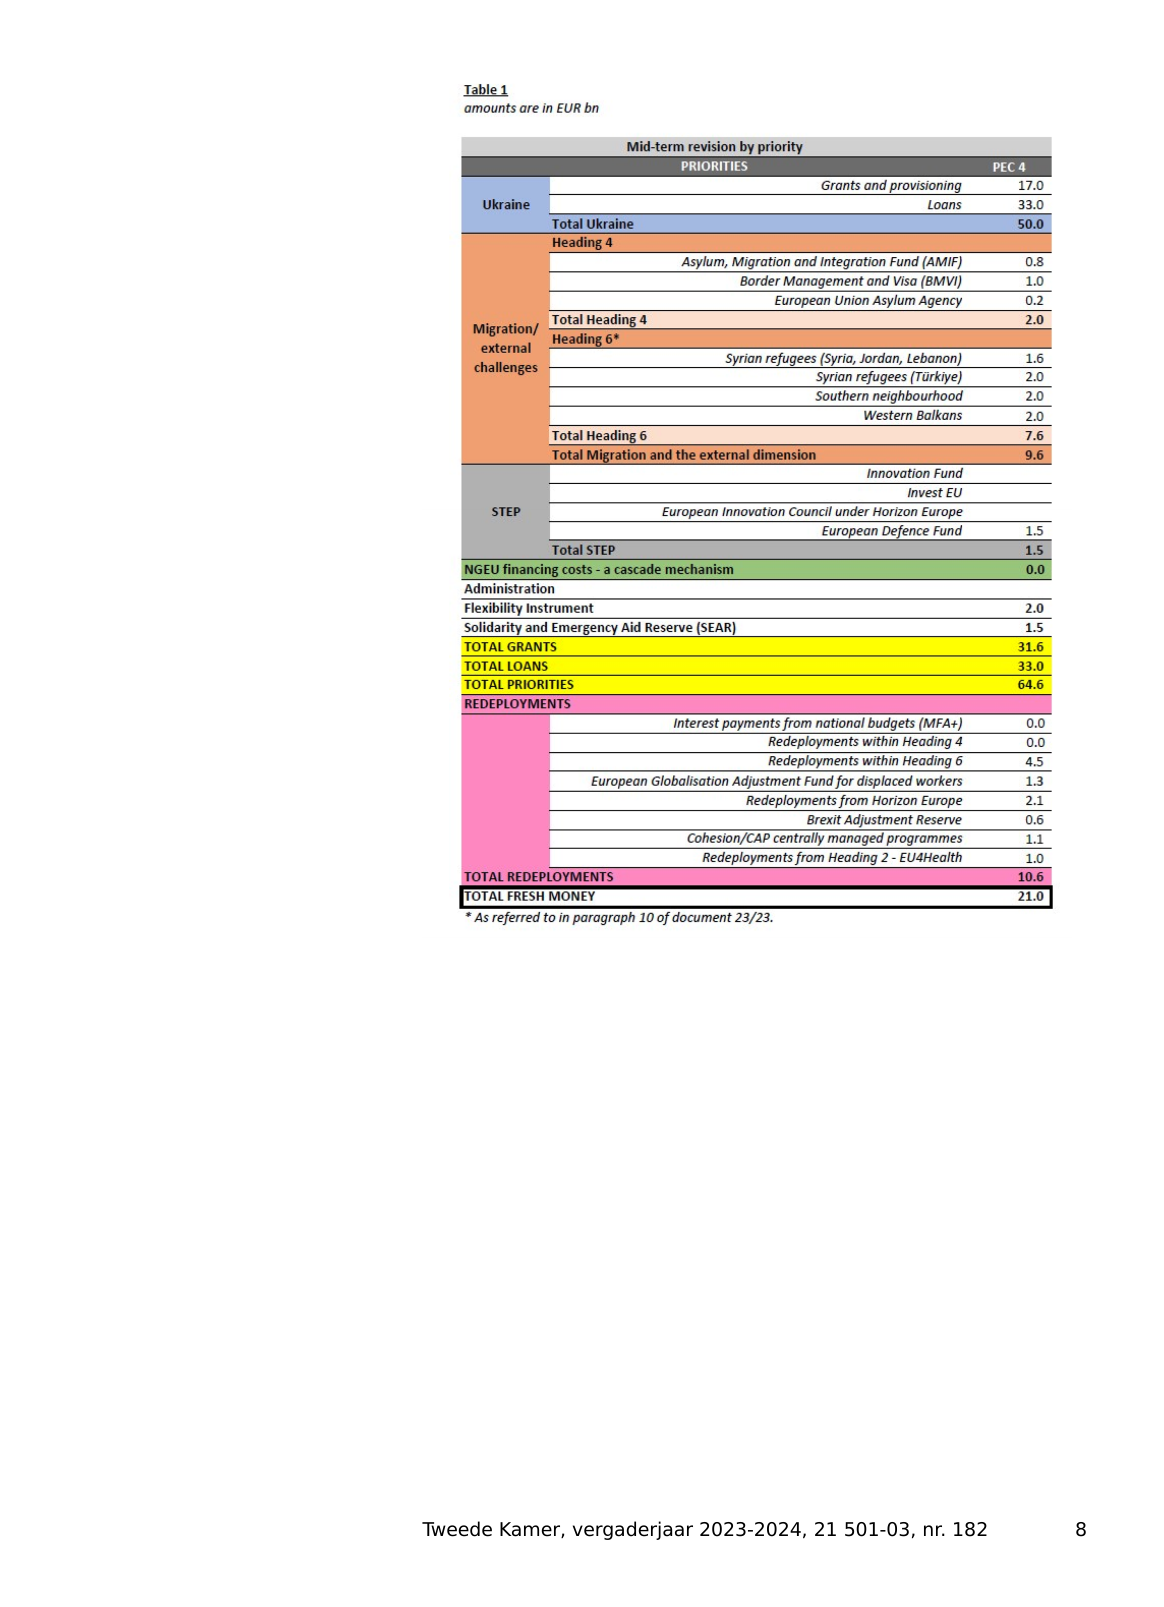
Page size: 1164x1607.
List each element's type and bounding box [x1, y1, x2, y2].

picture [422, 81, 1072, 938]
